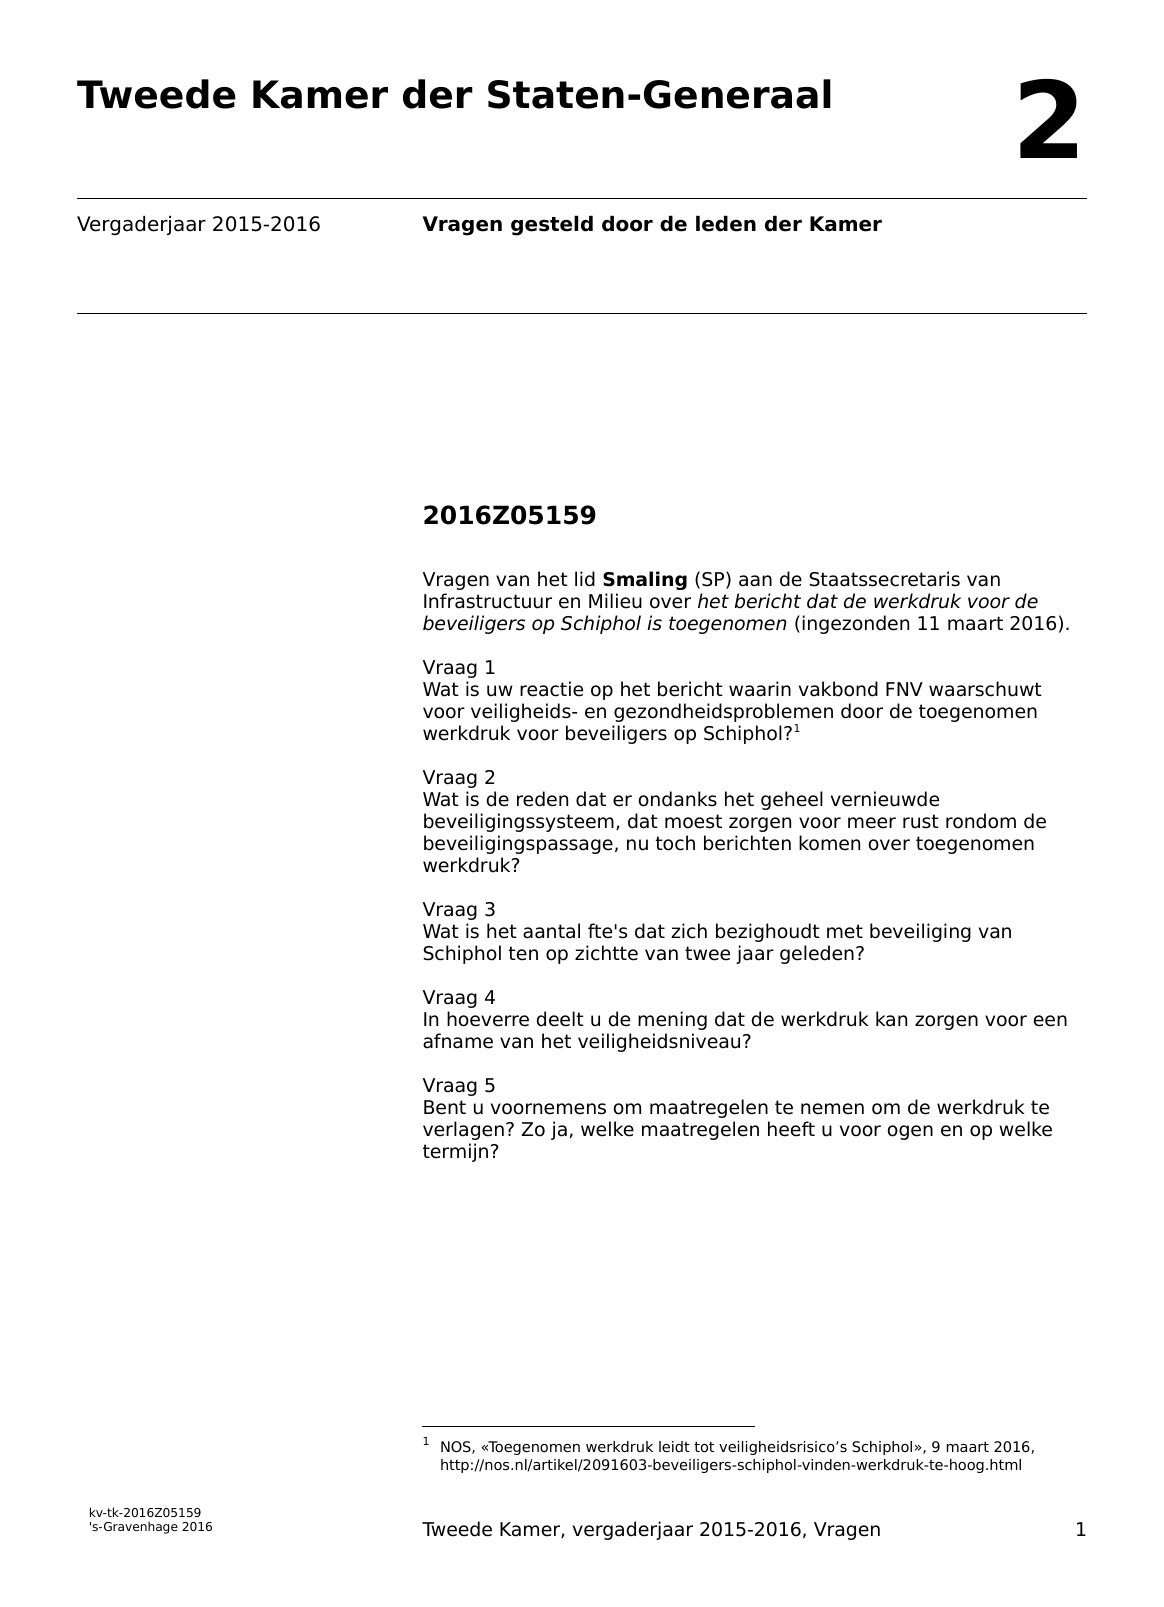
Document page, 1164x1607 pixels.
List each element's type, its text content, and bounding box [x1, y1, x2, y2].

text Vraag 4 [422, 987, 1087, 1009]
text Vraag 3 [422, 899, 1087, 921]
text Bent u voornemens om maatregelen te nemen om de werkdruk te verlagen? Zo ja, welke maatregelen heeft u voor ogen en op welke termijn? [422, 1097, 1087, 1163]
text NOS, «Toegenomen werkdruk leidt tot veiligheidsrisico’s Schiphol», 9 maart 2016, http://nos.nl/artikel/2091603-beveiligers-schiphol-vinden-werkdruk-te-hoog.html [422, 1435, 1087, 1474]
text 2016Z05159 [422, 501, 1087, 531]
text Vraag 1 [422, 657, 1087, 679]
text Wat is het aantal fte's dat zich bezighoudt met beveiliging van Schiphol ten op zichtte van twee jaar geleden? [422, 921, 1087, 965]
table_cell Vragen gesteld door de leden der Kamer [422, 199, 1087, 313]
text 's-Gravenhage 2016 [88, 1520, 323, 1534]
table_header 2 [886, 59, 1087, 198]
text In hoeverre deelt u de mening dat de werkdruk kan zorgen voor een afname van het veiligheidsniveau? [422, 1009, 1087, 1053]
text Vraag 5 [422, 1075, 1087, 1097]
text Vraag 2 [422, 767, 1087, 789]
table_header Tweede Kamer der Staten-Generaal [77, 59, 886, 198]
text Wat is de reden dat er ondanks het geheel vernieuwde beveiligingssysteem, dat moest zorgen voor meer rust rondom de beveiligingspassage, nu toch berichten komen over toegenomen werkdruk? [422, 789, 1087, 877]
text Wat is uw reactie op het bericht waarin vakbond FNV waarschuwt voor veiligheids- en gezondheidsproblemen door de toegenomen werkdruk voor beveiligers op Schiphol? [422, 679, 1087, 745]
table_cell Vergaderjaar 2015-2016 [77, 199, 422, 313]
text kv-tk-2016Z05159 [88, 1506, 323, 1520]
text Vragen van het lid Smaling (SP) aan de Staatssecretaris van Infrastructuur en Milieu over het bericht dat de werkdruk voor de beveiligers op Schiphol is toegenomen (ingezonden 11 maart 2016). [422, 569, 1087, 635]
